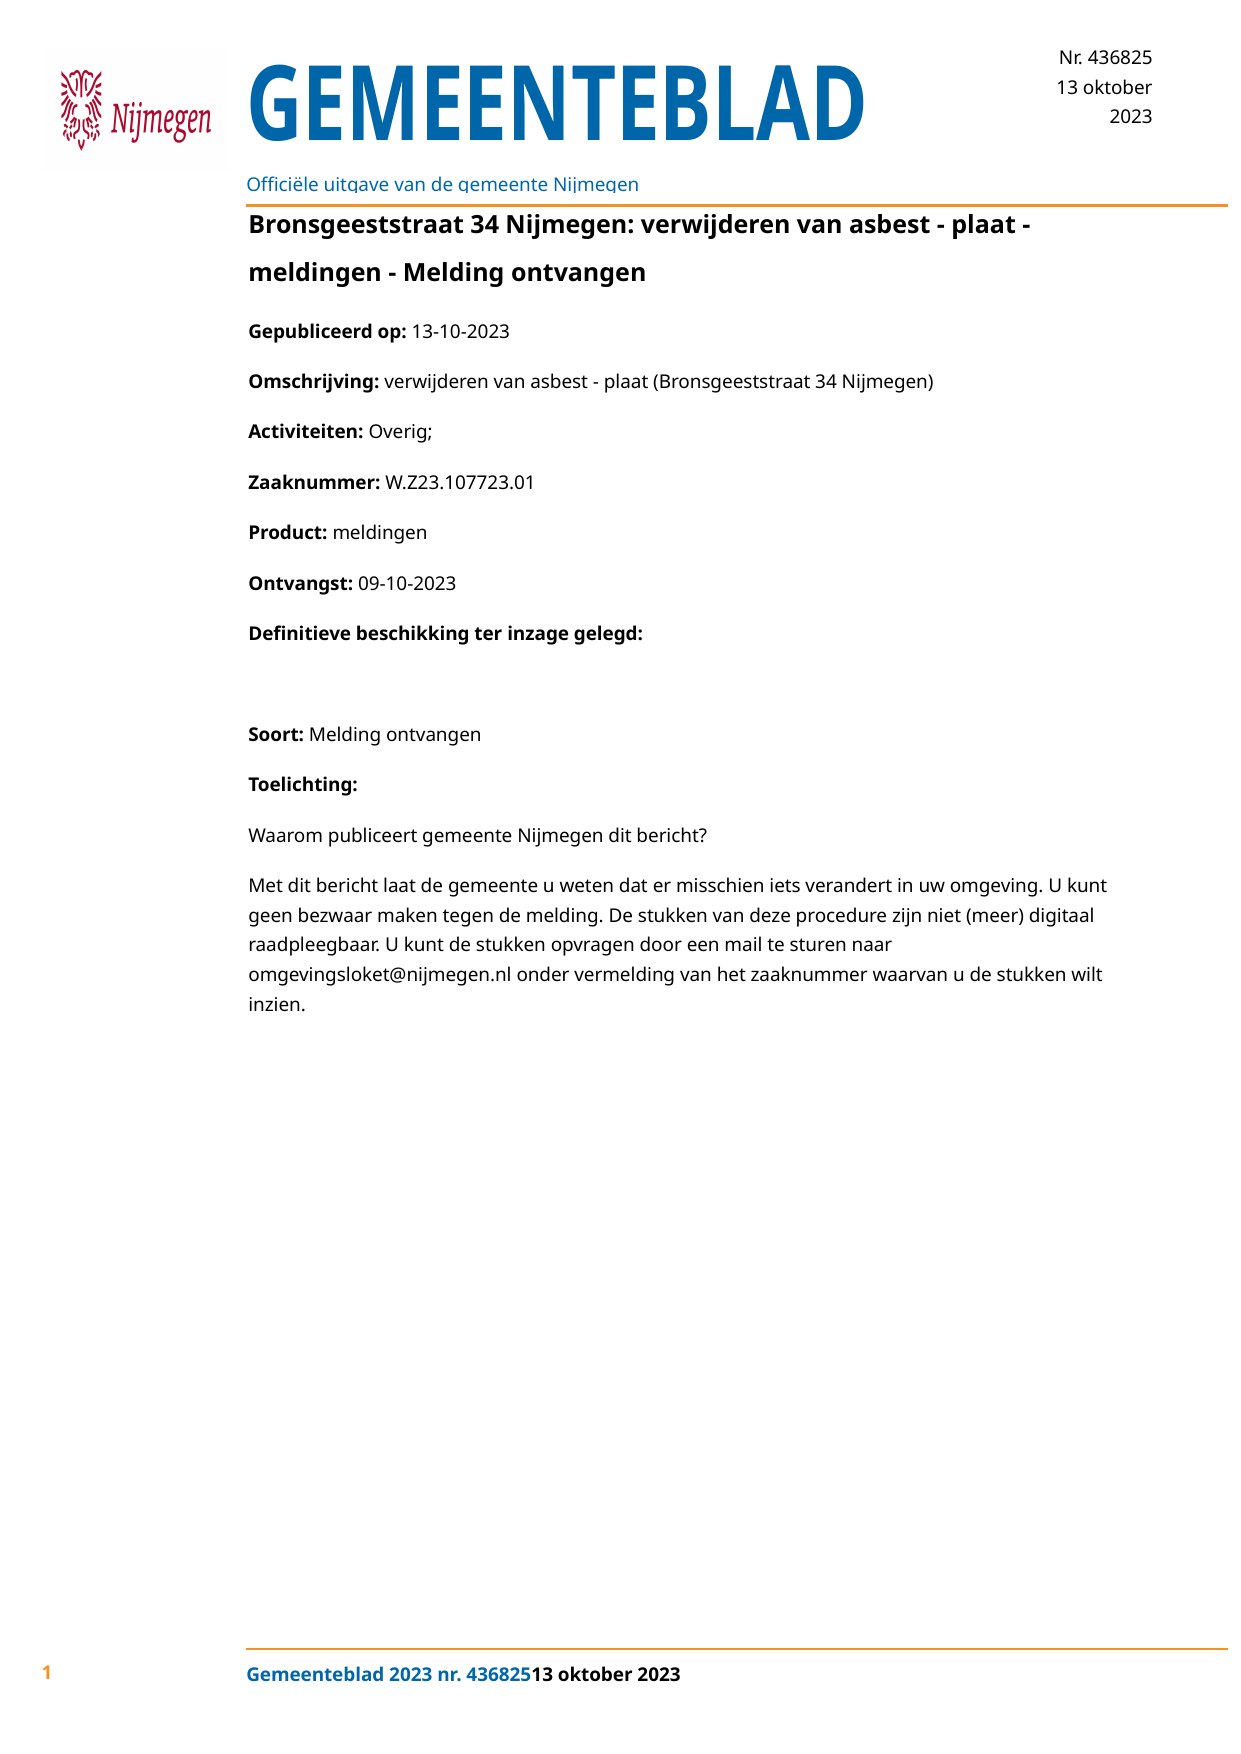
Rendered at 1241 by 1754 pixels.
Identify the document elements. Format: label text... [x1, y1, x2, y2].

text Zaaknummer: W.Z23.107723.01 [248, 469, 1152, 495]
text Soort: Melding ontvangen [248, 721, 1152, 747]
text Ontvangst: 09-10-2023 [248, 570, 1152, 596]
text Toelichting: [248, 772, 1152, 797]
text Product: meldingen [248, 519, 1152, 545]
text Activiteiten: Overig; [248, 419, 1152, 444]
text Gepubliceerd op: 13-10-2023 [248, 318, 1152, 344]
picture [41, 47, 231, 172]
text Omschrijving: verwijderen van asbest - plaat (Bronsgeeststraat 34 Nijmegen) [248, 368, 1152, 394]
text Waarom publiceert gemeente Nijmegen dit bericht? [248, 822, 1152, 848]
text Met dit bericht laat de gemeente u weten dat er misschien iets verandert in uw omgeving. U kunt geen bezwaar maken tegen de melding. De stukken van deze procedure zijn niet (meer) digitaal raadpleegbaar. U kunt de stukken opvragen door een mail te sturen naar omgevingsloket@nijmegen.nl onder vermelding van het zaaknummer waarvan u de stukken wilt inzien. [248, 872, 1152, 1017]
text Definitieve beschikking ter inzage gelegd: [248, 620, 1152, 646]
text Bronsgeeststraat 34 Nijmegen: verwijderen van asbest - plaat - meldingen - Melding ontvangen [248, 207, 1152, 288]
